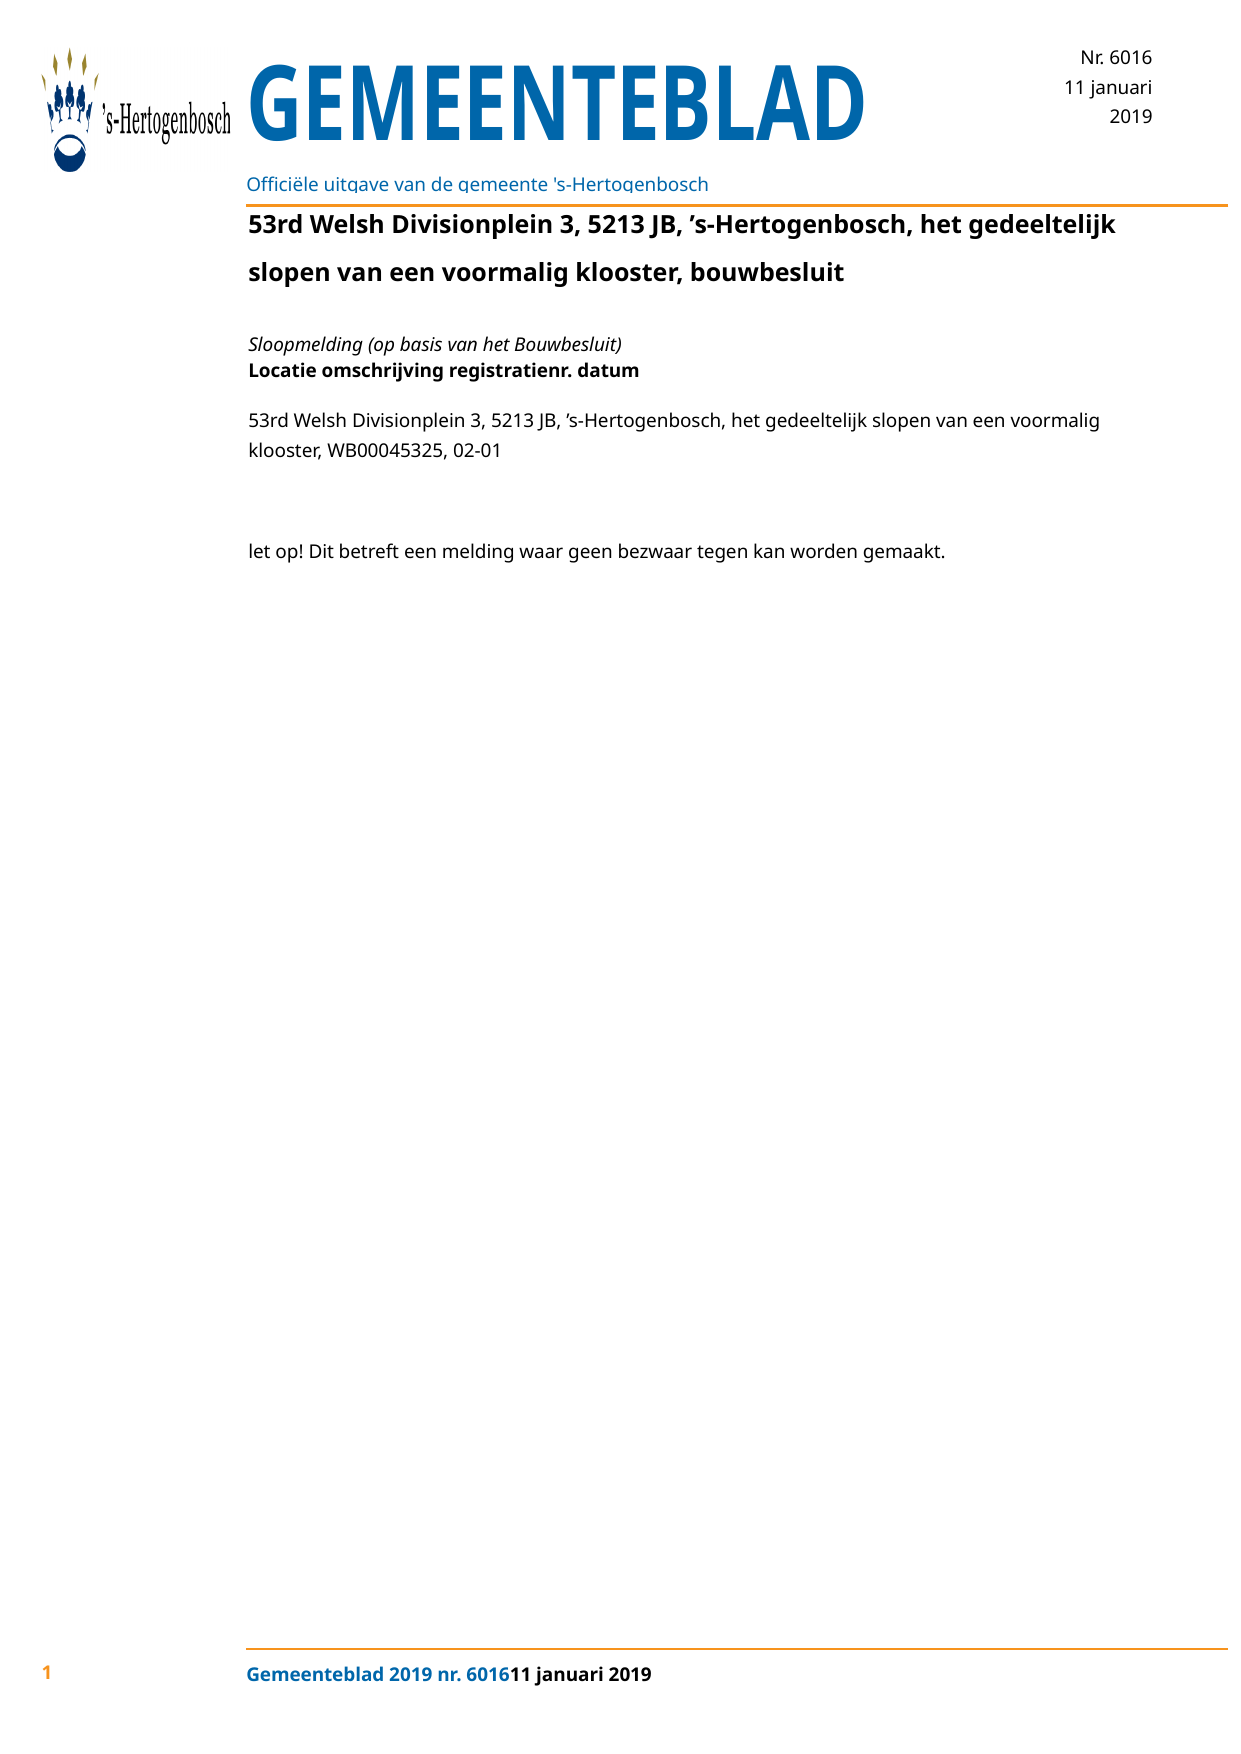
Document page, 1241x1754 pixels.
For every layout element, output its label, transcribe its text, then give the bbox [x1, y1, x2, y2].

text 53rd Welsh Divisionplein 3, 5213 JB, ’s-Hertogenbosch, het gedeeltelijk slopen van een voormalig klooster, WB00045325, 02-01 [248, 408, 1152, 463]
text Locatie omschrijving registratienr. datum [248, 357, 1152, 383]
text Sloopmelding (op basis van het Bouwbesluit) [248, 331, 1152, 357]
text 53rd Welsh Divisionplein 3, 5213 JB, ’s-Hertogenbosch, het gedeeltelijk slopen van een voormalig klooster, bouwbesluit [248, 207, 1152, 288]
picture [41, 47, 231, 172]
text let op! Dit betreft een melding waar geen bezwaar tegen kan worden gemaakt. [248, 538, 1152, 564]
